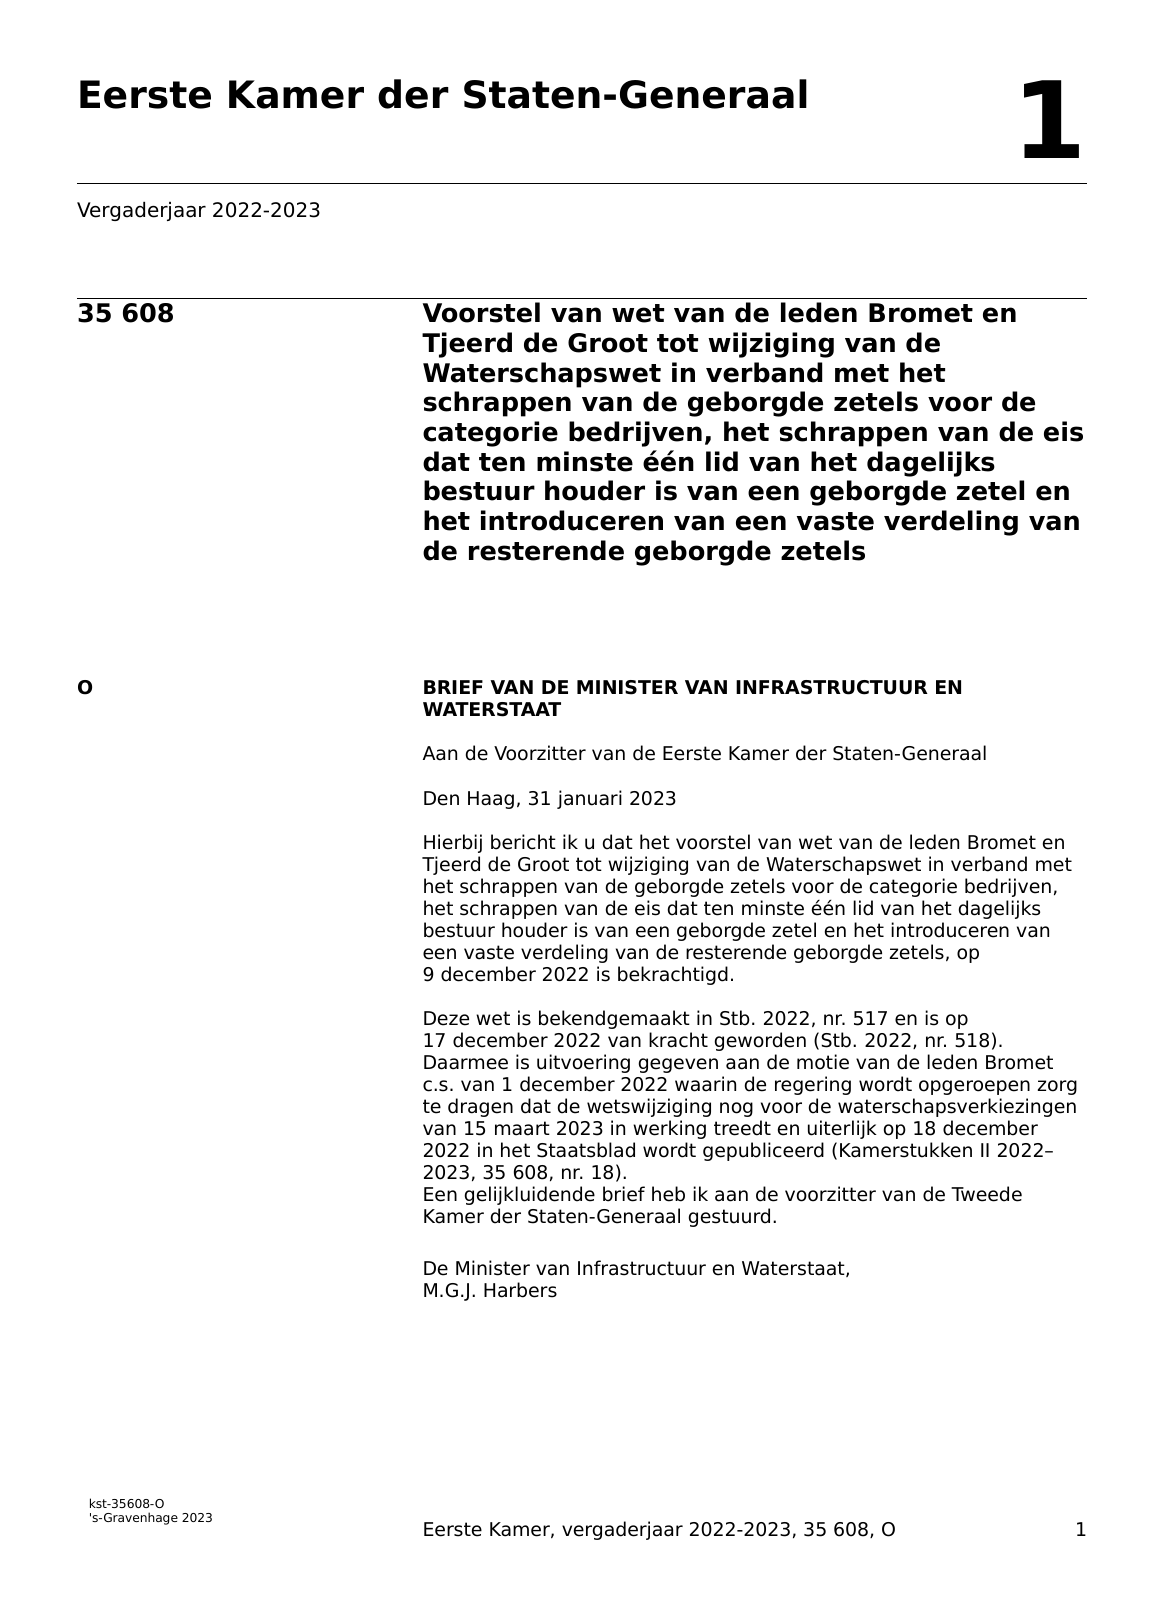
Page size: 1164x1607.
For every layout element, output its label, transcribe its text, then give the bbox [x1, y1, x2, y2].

table_cell Vergaderjaar 2022-2023 [77, 184, 1087, 298]
subtitle 35 608 Voorstel van wet van de leden Bromet en Tjeerd de Groot tot wijziging van de Waterschapswet in verband met het schrappen van de geborgde zetels voor de categorie bedrijven, het schrappen van de eis dat ten minste één lid van het dagelijks bestuur houder is van een geborgde zetel en het introduceren van een vaste verdeling van de resterende geborgde zetels [77, 299, 1087, 566]
text Daarmee is uitvoering gegeven aan de motie van de leden Bromet c.s. van 1 december 2022 waarin de regering wordt opgeroepen zorg te dragen dat de wetswijziging nog voor de waterschapsverkiezingen van 15 maart 2023 in werking treedt en uiterlijk op 18 december 2022 in het Staatsblad wordt gepubliceerd (Kamerstukken II 2022–2023, 35 608, nr. 18). [422, 1052, 1087, 1183]
text Hierbij bericht ik u dat het voorstel van wet van de leden Bromet en Tjeerd de Groot tot wijziging van de Waterschapswet in verband met het schrappen van de geborgde zetels voor de categorie bedrijven, het schrappen van de eis dat ten minste één lid van het dagelijks bestuur houder is van een geborgde zetel en het introduceren van een vaste verdeling van de resterende geborgde zetels, op 9 december 2022 is bekrachtigd. [422, 832, 1087, 986]
text Deze wet is bekendgemaakt in Stb. 2022, nr. 517 en is op 17 december 2022 van kracht geworden (Stb. 2022, nr. 518). [422, 1008, 1087, 1052]
text Een gelijkluidende brief heb ik aan de voorzitter van de Tweede Kamer der Staten-Generaal gestuurd. [422, 1183, 1087, 1227]
table_header 1 [886, 59, 1087, 183]
table_header Eerste Kamer der Staten-Generaal [77, 59, 886, 183]
text Aan de Voorzitter van de Eerste Kamer der Staten-Generaal [422, 743, 1087, 765]
subtitle O BRIEF VAN DE MINISTER VAN INFRASTRUCTUUR EN WATERSTAAT [77, 677, 1087, 721]
text kst-35608-O [88, 1497, 323, 1511]
text Den Haag, 31 januari 2023 [422, 787, 1087, 809]
text De Minister van Infrastructuur en Waterstaat, M.G.J. Harbers [422, 1257, 1087, 1301]
text 's-Gravenhage 2023 [88, 1511, 323, 1525]
